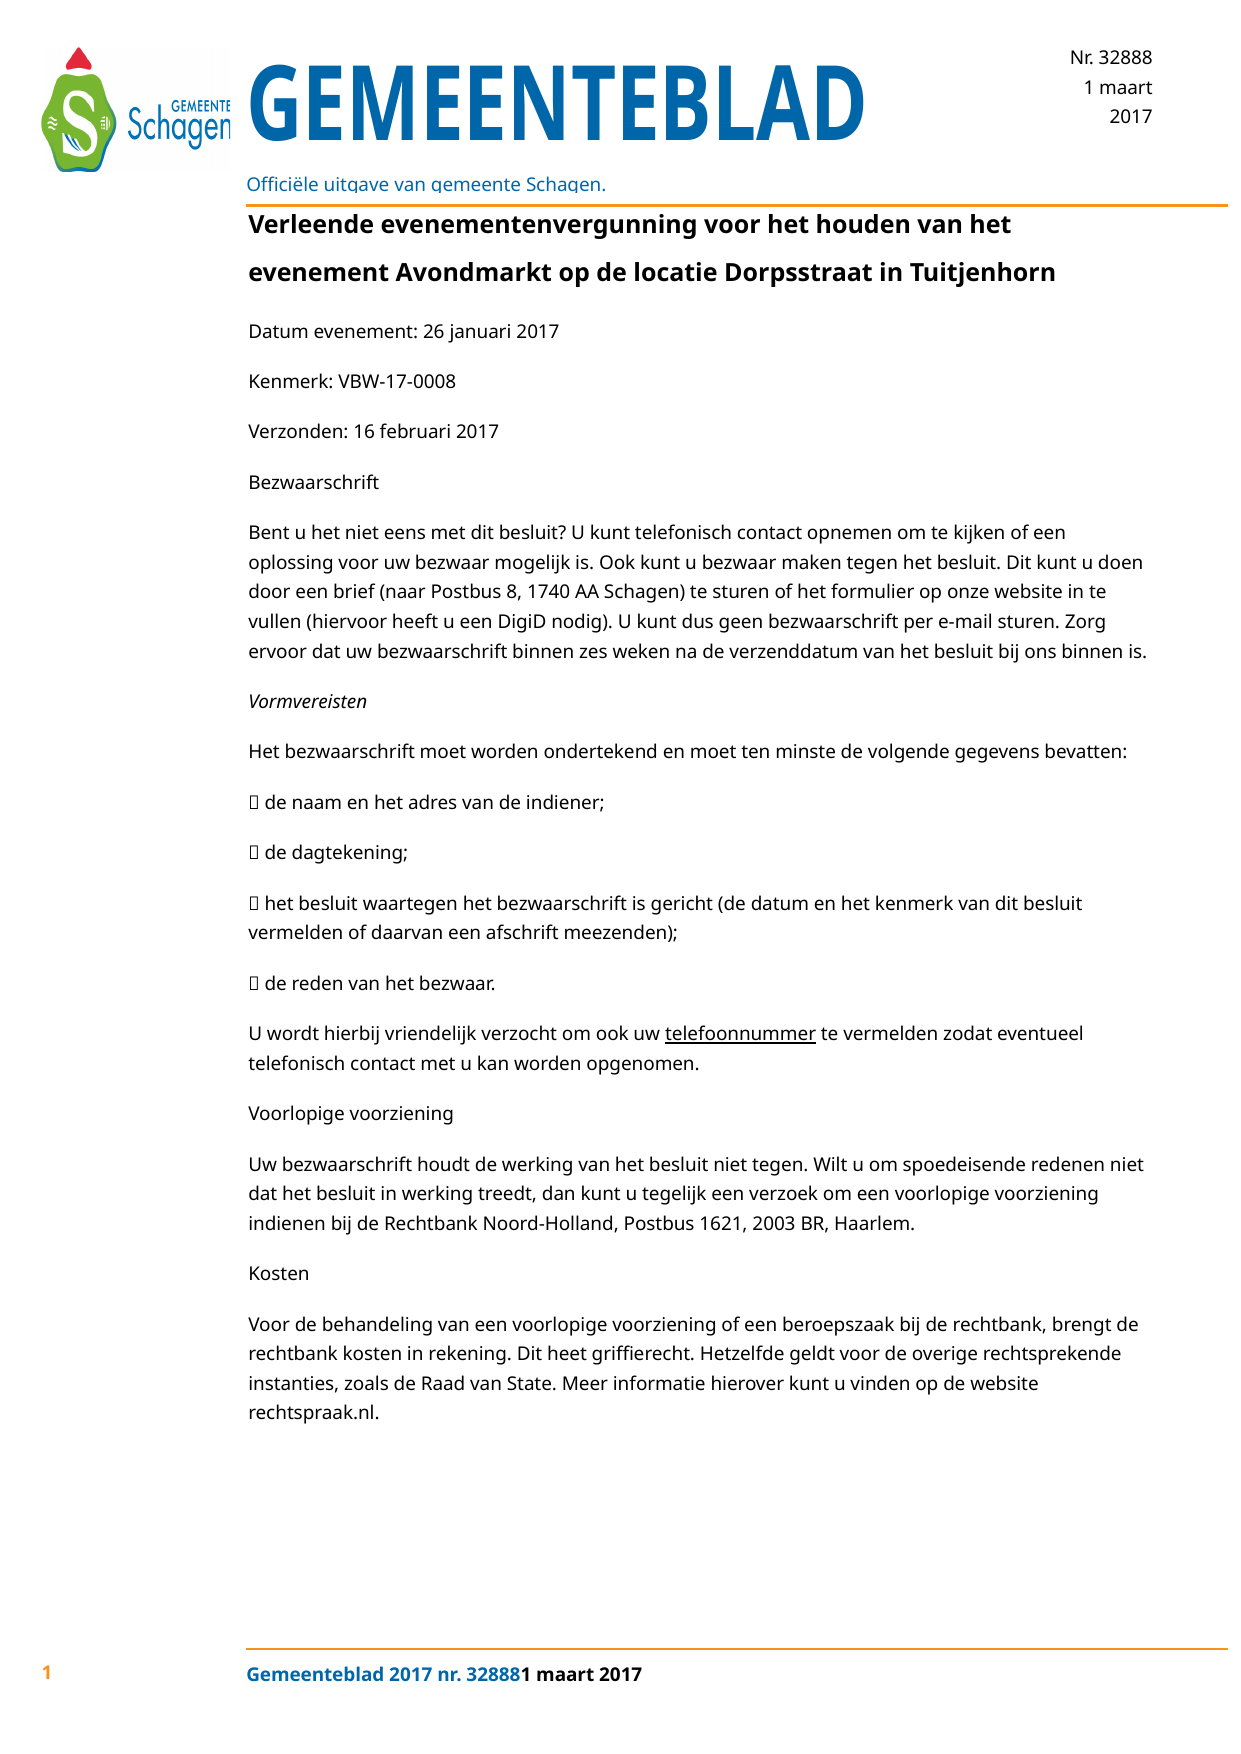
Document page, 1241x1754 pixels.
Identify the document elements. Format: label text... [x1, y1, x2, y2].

text  de reden van het bezwaar. [248, 970, 1152, 996]
picture [41, 47, 231, 172]
text Bent u het niet eens met dit besluit? U kunt telefonisch contact opnemen om te kijken of een oplossing voor uw bezwaar mogelijk is. Ook kunt u bezwaar maken tegen het besluit. Dit kunt u doen door een brief (naar Postbus 8, 1740 AA Schagen) te sturen of het formulier op onze website in te vullen (hiervoor heeft u een DigiD nodig). U kunt dus geen bezwaarschrift per e-mail sturen. Zorg ervoor dat uw bezwaarschrift binnen zes weken na de verzenddatum van het besluit bij ons binnen is. [248, 519, 1152, 664]
text Kenmerk: VBW-17-0008 [248, 368, 1152, 394]
text Uw bezwaarschrift houdt de werking van het besluit niet tegen. Wilt u om spoedeisende redenen niet dat het besluit in werking treedt, dan kunt u tegelijk een verzoek om een voorlopige voorziening indienen bij de Rechtbank Noord-Holland, Postbus 1621, 2003 BR, Haarlem. [248, 1151, 1152, 1236]
text Datum evenement: 26 januari 2017 [248, 318, 1152, 344]
text Verleende evenementenvergunning voor het houden van het evenement Avondmarkt op de locatie Dorpsstraat in Tuitjenhorn [248, 207, 1152, 288]
text Voorlopige voorziening [248, 1100, 1152, 1126]
text Verzonden: 16 februari 2017 [248, 419, 1152, 444]
text  de naam en het adres van de indiener; [248, 789, 1152, 815]
text Het bezwaarschrift moet worden ondertekend en moet ten minste de volgende gegevens bevatten: [248, 739, 1152, 764]
text U wordt hierbij vriendelijk verzocht om ook uw telefoonnummer te vermelden zodat eventueel telefonisch contact met u kan worden opgenomen. [248, 1020, 1152, 1076]
text Vormvereisten [248, 688, 1152, 714]
text  het besluit waartegen het bezwaarschrift is gericht (de datum en het kenmerk van dit besluit vermelden of daarvan een afschrift meezenden); [248, 890, 1152, 945]
text  de dagtekening; [248, 839, 1152, 865]
text Voor de behandeling van een voorlopige voorziening of een beroepszaak bij de rechtbank, brengt de rechtbank kosten in rekening. Dit heet griffierecht. Hetzelfde geldt voor de overige rechtsprekende instanties, zoals de Raad van State. Meer informatie hierover kunt u vinden op de website rechtspraak.nl. [248, 1311, 1152, 1425]
text Bezwaarschrift [248, 469, 1152, 495]
text Kosten [248, 1260, 1152, 1286]
